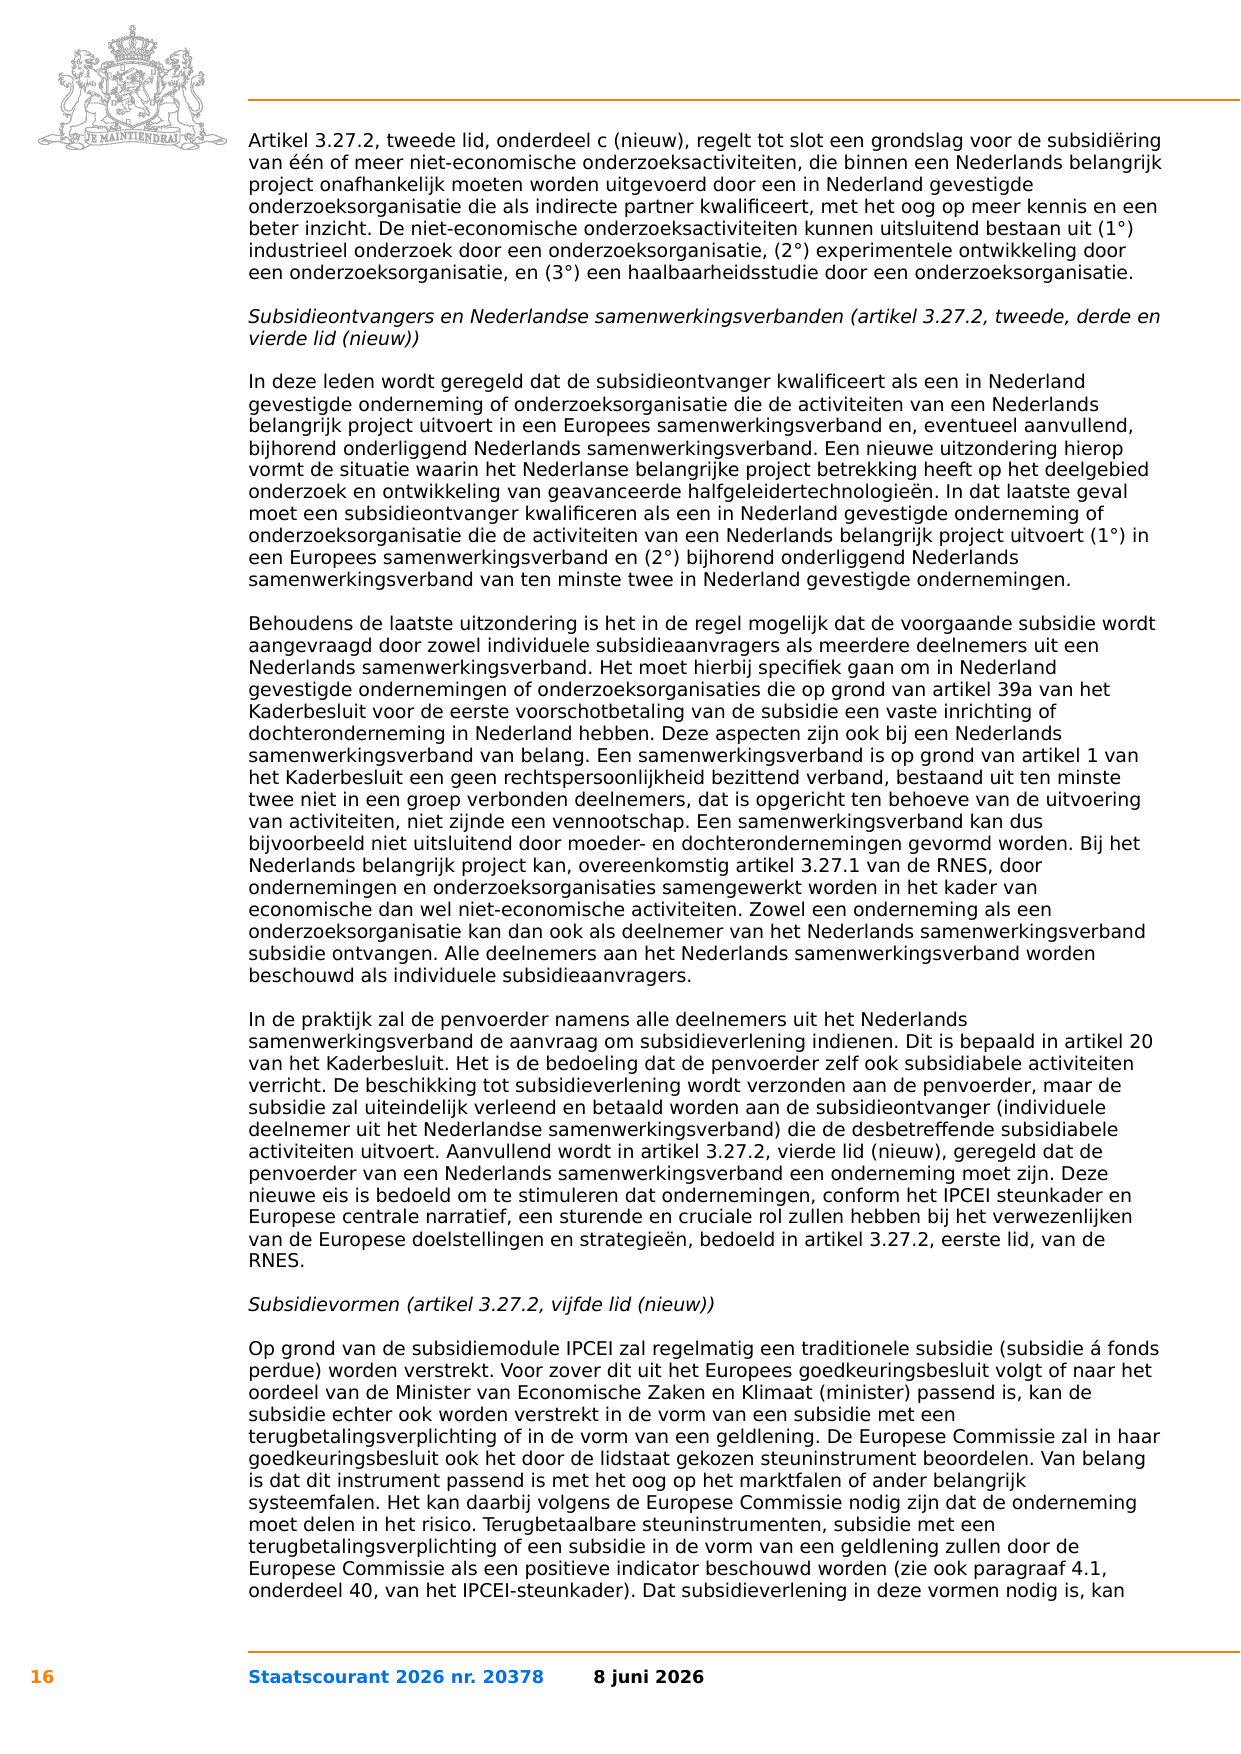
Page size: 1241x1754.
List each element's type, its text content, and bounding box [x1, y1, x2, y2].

subtitle Subsidieontvangers en Nederlandse samenwerkingsverbanden (artikel 3.27.2, tweede, derde en vierde lid (nieuw)) [248, 306, 1163, 349]
text Behoudens de laatste uitzondering is het in de regel mogelijk dat de voorgaande subsidie wordt aangevraagd door zowel individuele subsidieaanvragers als meerdere deelnemers uit een Nederlands samenwerkingsverband. Het moet hierbij specifiek gaan om in Nederland gevestigde ondernemingen of onderzoeksorganisaties die op grond van artikel 39a van het Kaderbesluit voor de eerste voorschotbetaling van de subsidie een vaste inrichting of dochteronderneming in Nederland hebben. Deze aspecten zijn ook bij een Nederlands samenwerkingsverband van belang. Een samenwerkingsverband is op grond van artikel 1 van het Kaderbesluit een geen rechtspersoonlijkheid bezittend verband, bestaand uit ten minste twee niet in een groep verbonden deelnemers, dat is opgericht ten behoeve van de uitvoering van activiteiten, niet zijnde een vennootschap. Een samenwerkingsverband kan dus bijvoorbeeld niet uitsluitend door moeder- en dochterondernemingen gevormd worden. Bij het Nederlands belangrijk project kan, overeenkomstig artikel 3.27.1 van de RNES, door ondernemingen en onderzoeksorganisaties samengewerkt worden in het kader van economische dan wel niet-economische activiteiten. Zowel een onderneming als een onderzoeksorganisatie kan dan ook als deelnemer van het Nederlands samenwerkingsverband subsidie ontvangen. Alle deelnemers aan het Nederlands samenwerkingsverband worden beschouwd als individuele subsidieaanvragers. [248, 613, 1163, 987]
text Artikel 3.27.2, tweede lid, onderdeel c (nieuw), regelt tot slot een grondslag voor de subsidiëring van één of meer niet-economische onderzoeksactiviteiten, die binnen een Nederlands belangrijk project onafhankelijk moeten worden uitgevoerd door een in Nederland gevestigde onderzoeksorganisatie die als indirecte partner kwalificeert, met het oog op meer kennis en een beter inzicht. De niet-economische onderzoeksactiviteiten kunnen uitsluitend bestaan uit (1°) industrieel onderzoek door een onderzoeksorganisatie, (2°) experimentele ontwikkeling door een onderzoeksorganisatie, en (3°) een haalbaarheidsstudie door een onderzoeksorganisatie. [248, 130, 1163, 284]
subtitle Subsidievormen (artikel 3.27.2, vijfde lid (nieuw)) [248, 1294, 1163, 1316]
picture [38, 25, 227, 150]
text Op grond van de subsidiemodule IPCEI zal regelmatig een traditionele subsidie (subsidie á fonds perdue) worden verstrekt. Voor zover dit uit het Europees goedkeuringsbesluit volgt of naar het oordeel van de Minister van Economische Zaken en Klimaat (minister) passend is, kan de subsidie echter ook worden verstrekt in de vorm van een subsidie met een terugbetalingsverplichting of in de vorm van een geldlening. De Europese Commissie zal in haar goedkeuringsbesluit ook het door de lidstaat gekozen steuninstrument beoordelen. Van belang is dat dit instrument passend is met het oog op het marktfalen of ander belangrijk systeemfalen. Het kan daarbij volgens de Europese Commissie nodig zijn dat de onderneming moet delen in het risico. Terugbetaalbare steuninstrumenten, subsidie met een terugbetalingsverplichting of een subsidie in de vorm van een geldlening zullen door de Europese Commissie als een positieve indicator beschouwd worden (zie ook paragraaf 4.1, onderdeel 40, van het IPCEI-steunkader). Dat subsidieverlening in deze vormen nodig is, kan [248, 1338, 1163, 1602]
text In de praktijk zal de penvoerder namens alle deelnemers uit het Nederlands samenwerkingsverband de aanvraag om subsidieverlening indienen. Dit is bepaald in artikel 20 van het Kaderbesluit. Het is de bedoeling dat de penvoerder zelf ook subsidiabele activiteiten verricht. De beschikking tot subsidieverlening wordt verzonden aan de penvoerder, maar de subsidie zal uiteindelijk verleend en betaald worden aan de subsidieontvanger (individuele deelnemer uit het Nederlandse samenwerkingsverband) die de desbetreffende subsidiabele activiteiten uitvoert. Aanvullend wordt in artikel 3.27.2, vierde lid (nieuw), geregeld dat de penvoerder van een Nederlands samenwerkingsverband een onderneming moet zijn. Deze nieuwe eis is bedoeld om te stimuleren dat ondernemingen, conform het IPCEI steunkader en Europese centrale narratief, een sturende en cruciale rol zullen hebben bij het verwezenlijken van de Europese doelstellingen en strategieën, bedoeld in artikel 3.27.2, eerste lid, van de RNES. [248, 1009, 1163, 1272]
text In deze leden wordt geregeld dat de subsidieontvanger kwalificeert als een in Nederland gevestigde onderneming of onderzoeksorganisatie die de activiteiten van een Nederlands belangrijk project uitvoert in een Europees samenwerkingsverband en, eventueel aanvullend, bijhorend onderliggend Nederlands samenwerkingsverband. Een nieuwe uitzondering hierop vormt de situatie waarin het Nederlanse belangrijke project betrekking heeft op het deelgebied onderzoek en ontwikkeling van geavanceerde halfgeleidertechnologieën. In dat laatste geval moet een subsidieontvanger kwalificeren als een in Nederland gevestigde onderneming of onderzoeksorganisatie die de activiteiten van een Nederlands belangrijk project uitvoert (1°) in een Europees samenwerkingsverband en (2°) bijhorend onderliggend Nederlands samenwerkingsverband van ten minste twee in Nederland gevestigde ondernemingen. [248, 371, 1163, 591]
